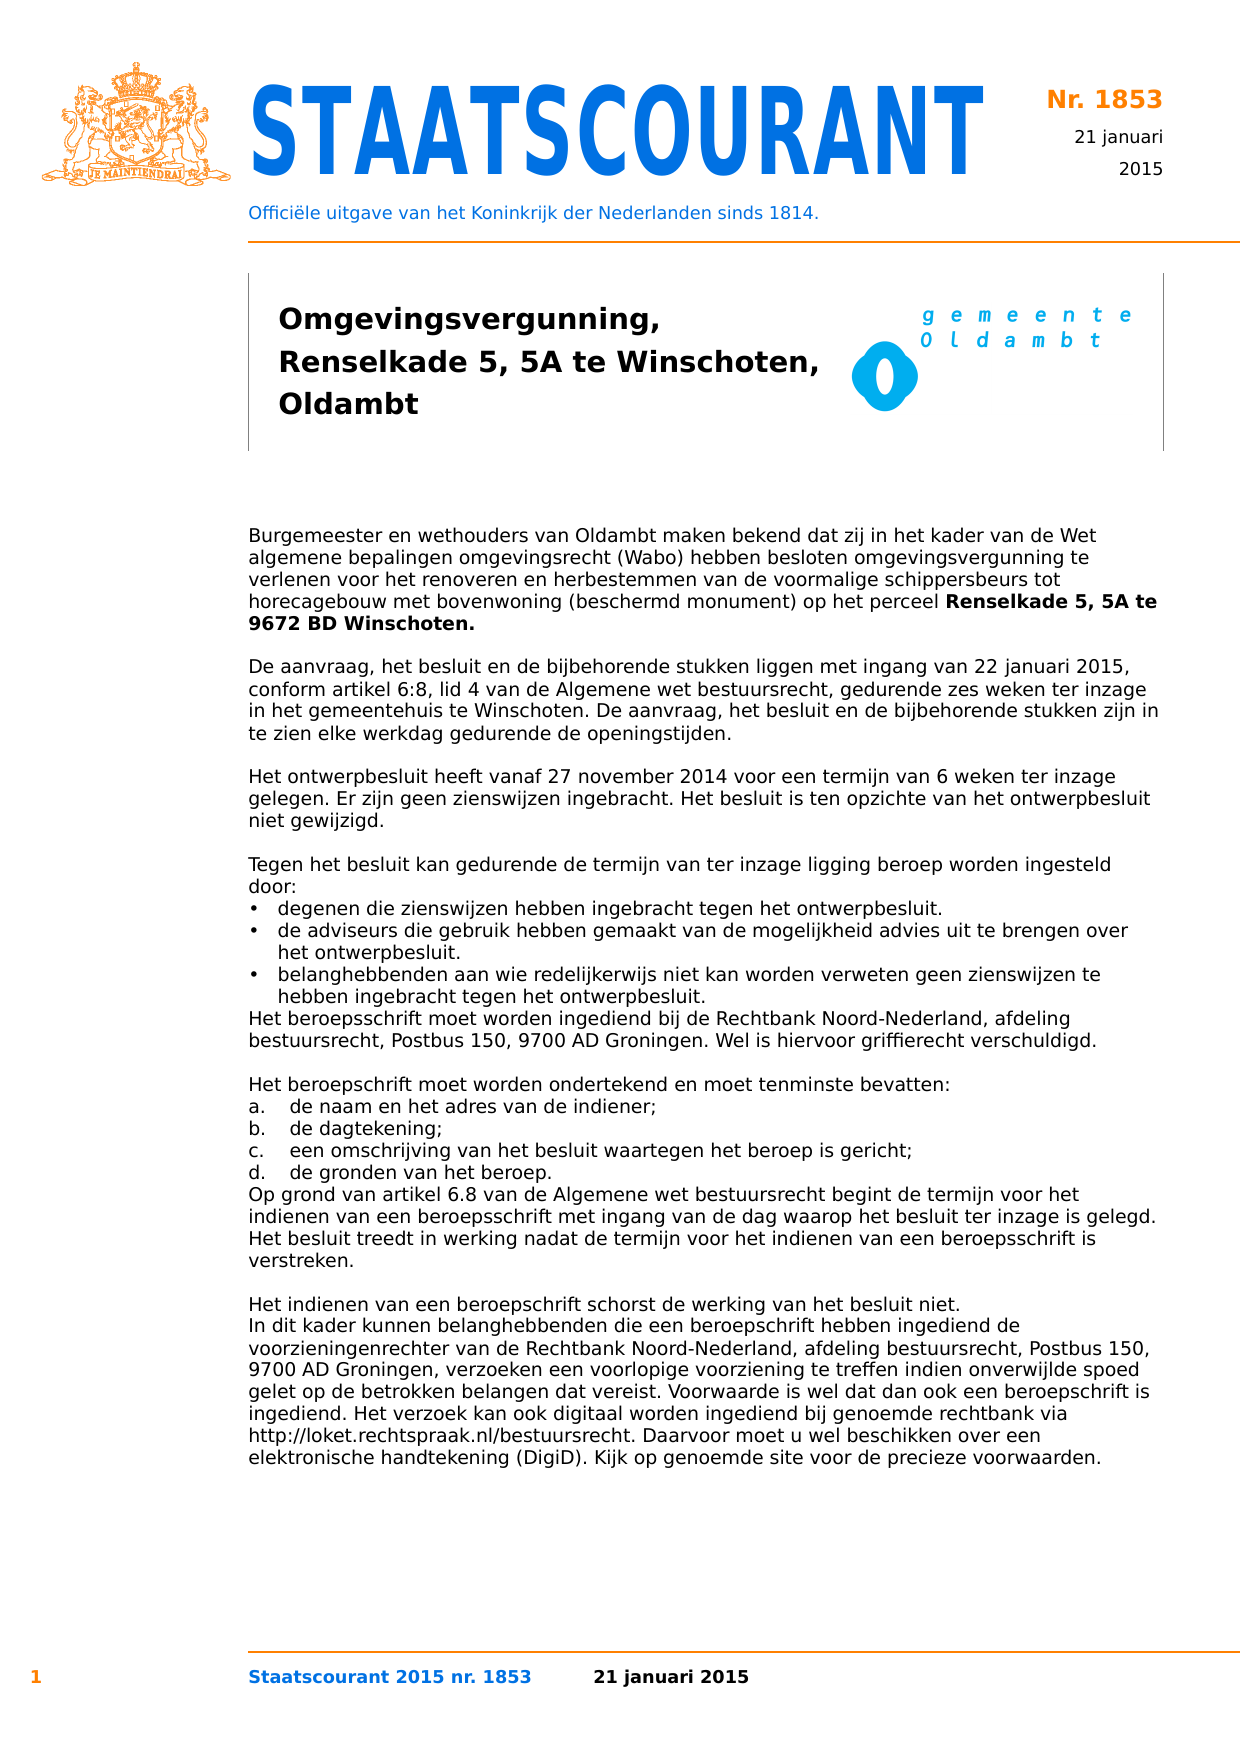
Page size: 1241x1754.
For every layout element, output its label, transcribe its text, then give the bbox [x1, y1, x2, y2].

picture [41, 62, 231, 186]
text Het indienen van een beroepschrift schorst de werking van het besluit niet. [248, 1293, 1163, 1315]
text Op grond van artikel 6.8 van de Algemene wet bestuursrecht begint de termijn voor het indienen van een beroepsschrift met ingang van de dag waarop het besluit ter inzage is gelegd. [248, 1184, 1163, 1228]
text • belanghebbenden aan wie redelijkerwijs niet kan worden verweten geen zienswijzen te hebben ingebracht tegen het ontwerpbesluit. [248, 964, 1163, 1008]
table_header Nr. 1853 [998, 62, 1240, 121]
text b. de dagtekening; [248, 1118, 1163, 1140]
table_cell 21 januari [998, 121, 1240, 153]
text Het beroepsschrift moet worden ingediend bij de Rechtbank Noord-Nederland, afdeling bestuursrecht, Postbus 150, 9700 AD Groningen. Wel is hiervoor griffierecht verschuldigd. [248, 1008, 1163, 1052]
text Burgemeester en wethouders van Oldambt maken bekend dat zij in het kader van de Wet algemene bepalingen omgevingsrecht (Wabo) hebben besloten omgevingsvergunning te verlenen voor het renoveren en herbestemmen van de voormalige schippersbeurs tot horecagebouw met bovenwoning (beschermd monument) op het perceel Renselkade 5, 5A te 9672 BD Winschoten. [248, 525, 1163, 634]
text Het ontwerpbesluit heeft vanaf 27 november 2014 voor een termijn van 6 weken ter inzage gelegen. Er zijn geen zienswijzen ingebracht. Het besluit is ten opzichte van het ontwerpbesluit niet gewijzigd. [248, 766, 1163, 832]
text Het besluit treedt in werking nadat de termijn voor het indienen van een beroepsschrift is verstreken. [248, 1228, 1163, 1272]
table_cell Officiële uitgave van het Koninkrijk der Nederlanden sinds 1814. [248, 203, 1240, 241]
text • de adviseurs die gebruik hebben gemaakt van de mogelijkheid advies uit te brengen over het ontwerpbesluit. [248, 920, 1163, 964]
text a. de naam en het adres van de indiener; [248, 1096, 1163, 1118]
text d. de gronden van het beroep. [248, 1162, 1163, 1184]
text In dit kader kunnen belanghebbenden die een beroepschrift hebben ingediend de voorzieningenrechter van de Rechtbank Noord-Nederland, afdeling bestuursrecht, Postbus 150, 9700 AD Groningen, verzoeken een voorlopige voorziening te treffen indien onverwijlde spoed gelet op de betrokken belangen dat vereist. Voorwaarde is wel dat dan ook een beroepschrift is ingediend. Het verzoek kan ook digitaal worden ingediend bij genoemde rechtbank via http://loket.rechtspraak.nl/bestuursrecht. Daarvoor moet u wel beschikken over een elektronische handtekening (DigiD). Kijk op genoemde site voor de precieze voorwaarden. [248, 1315, 1163, 1469]
text c. een omschrijving van het besluit waartegen het beroep is gericht; [248, 1140, 1163, 1162]
table_header STAATSCOURANT [248, 62, 998, 203]
table_cell 2015 [998, 153, 1240, 203]
picture [850, 302, 1134, 415]
text De aanvraag, het besluit en de bijbehorende stukken liggen met ingang van 22 januari 2015, conform artikel 6:8, lid 4 van de Algemene wet bestuursrecht, gedurende zes weken ter inzage in het gemeentehuis te Winschoten. De aanvraag, het besluit en de bijbehorende stukken zijn in te zien elke werkdag gedurende de openingstijden. [248, 656, 1163, 744]
subtitle Omgevingsvergunning, Renselkade 5, 5A te Winschoten, Oldambt [249, 273, 1163, 451]
text Het beroepschrift moet worden ondertekend en moet tenminste bevatten: [248, 1074, 1163, 1096]
text Tegen het besluit kan gedurende de termijn van ter inzage ligging beroep worden ingesteld door: [248, 854, 1163, 898]
table_header [25, 62, 248, 241]
text • degenen die zienswijzen hebben ingebracht tegen het ontwerpbesluit. [248, 898, 1163, 920]
